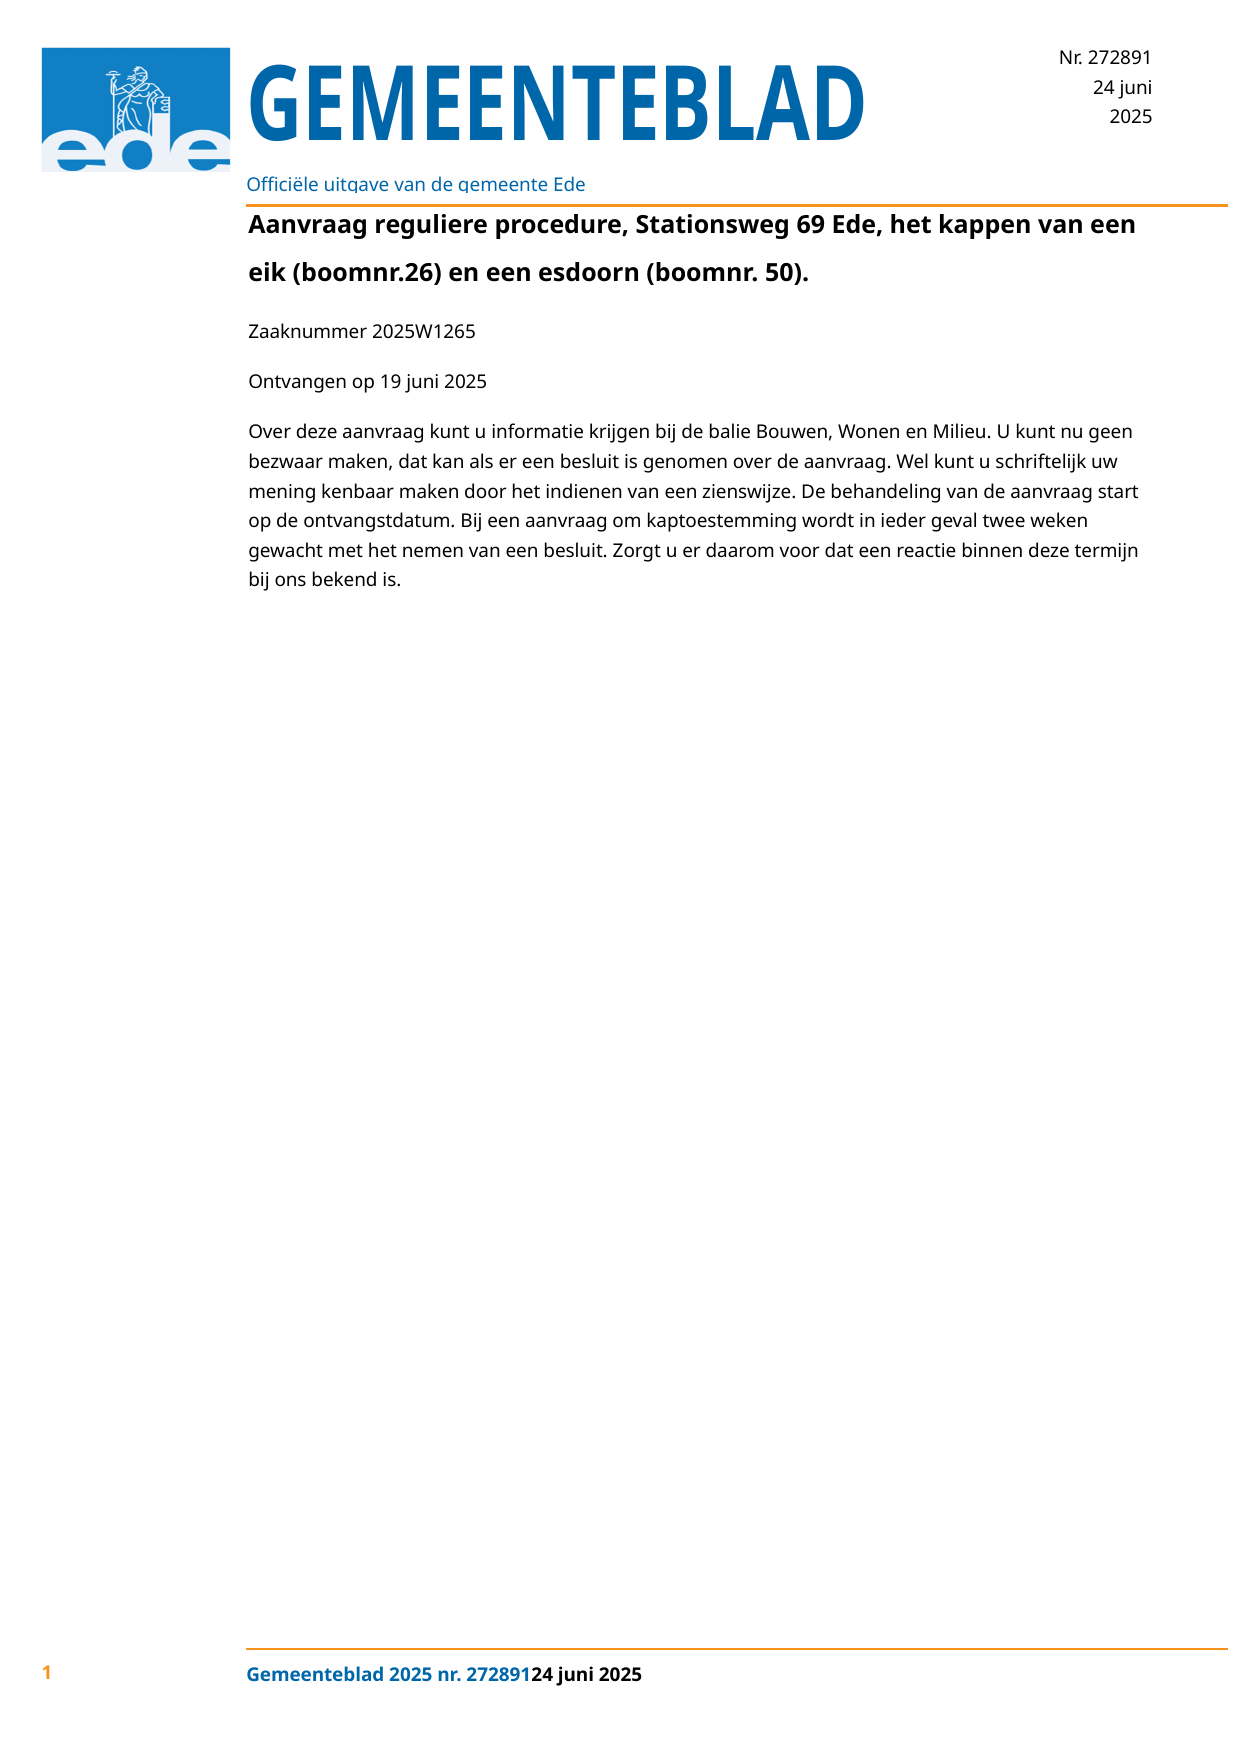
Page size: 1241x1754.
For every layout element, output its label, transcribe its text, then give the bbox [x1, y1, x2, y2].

text Over deze aanvraag kunt u informatie krijgen bij de balie Bouwen, Wonen en Milieu. U kunt nu geen bezwaar maken, dat kan als er een besluit is genomen over de aanvraag. Wel kunt u schriftelijk uw mening kenbaar maken door het indienen van een zienswijze. De behandeling van de aanvraag start op de ontvangstdatum. Bij een aanvraag om kaptoestemming wordt in ieder geval twee weken gewacht met het nemen van een besluit. Zorgt u er daarom voor dat een reactie binnen deze termijn bij ons bekend is. [248, 419, 1152, 592]
text Ontvangen op 19 juni 2025 [248, 368, 1152, 394]
picture [41, 47, 231, 172]
text Zaaknummer 2025W1265 [248, 318, 1152, 344]
text Aanvraag reguliere procedure, Stationsweg 69 Ede, het kappen van een eik (boomnr.26) en een esdoorn (boomnr. 50). [248, 207, 1152, 288]
